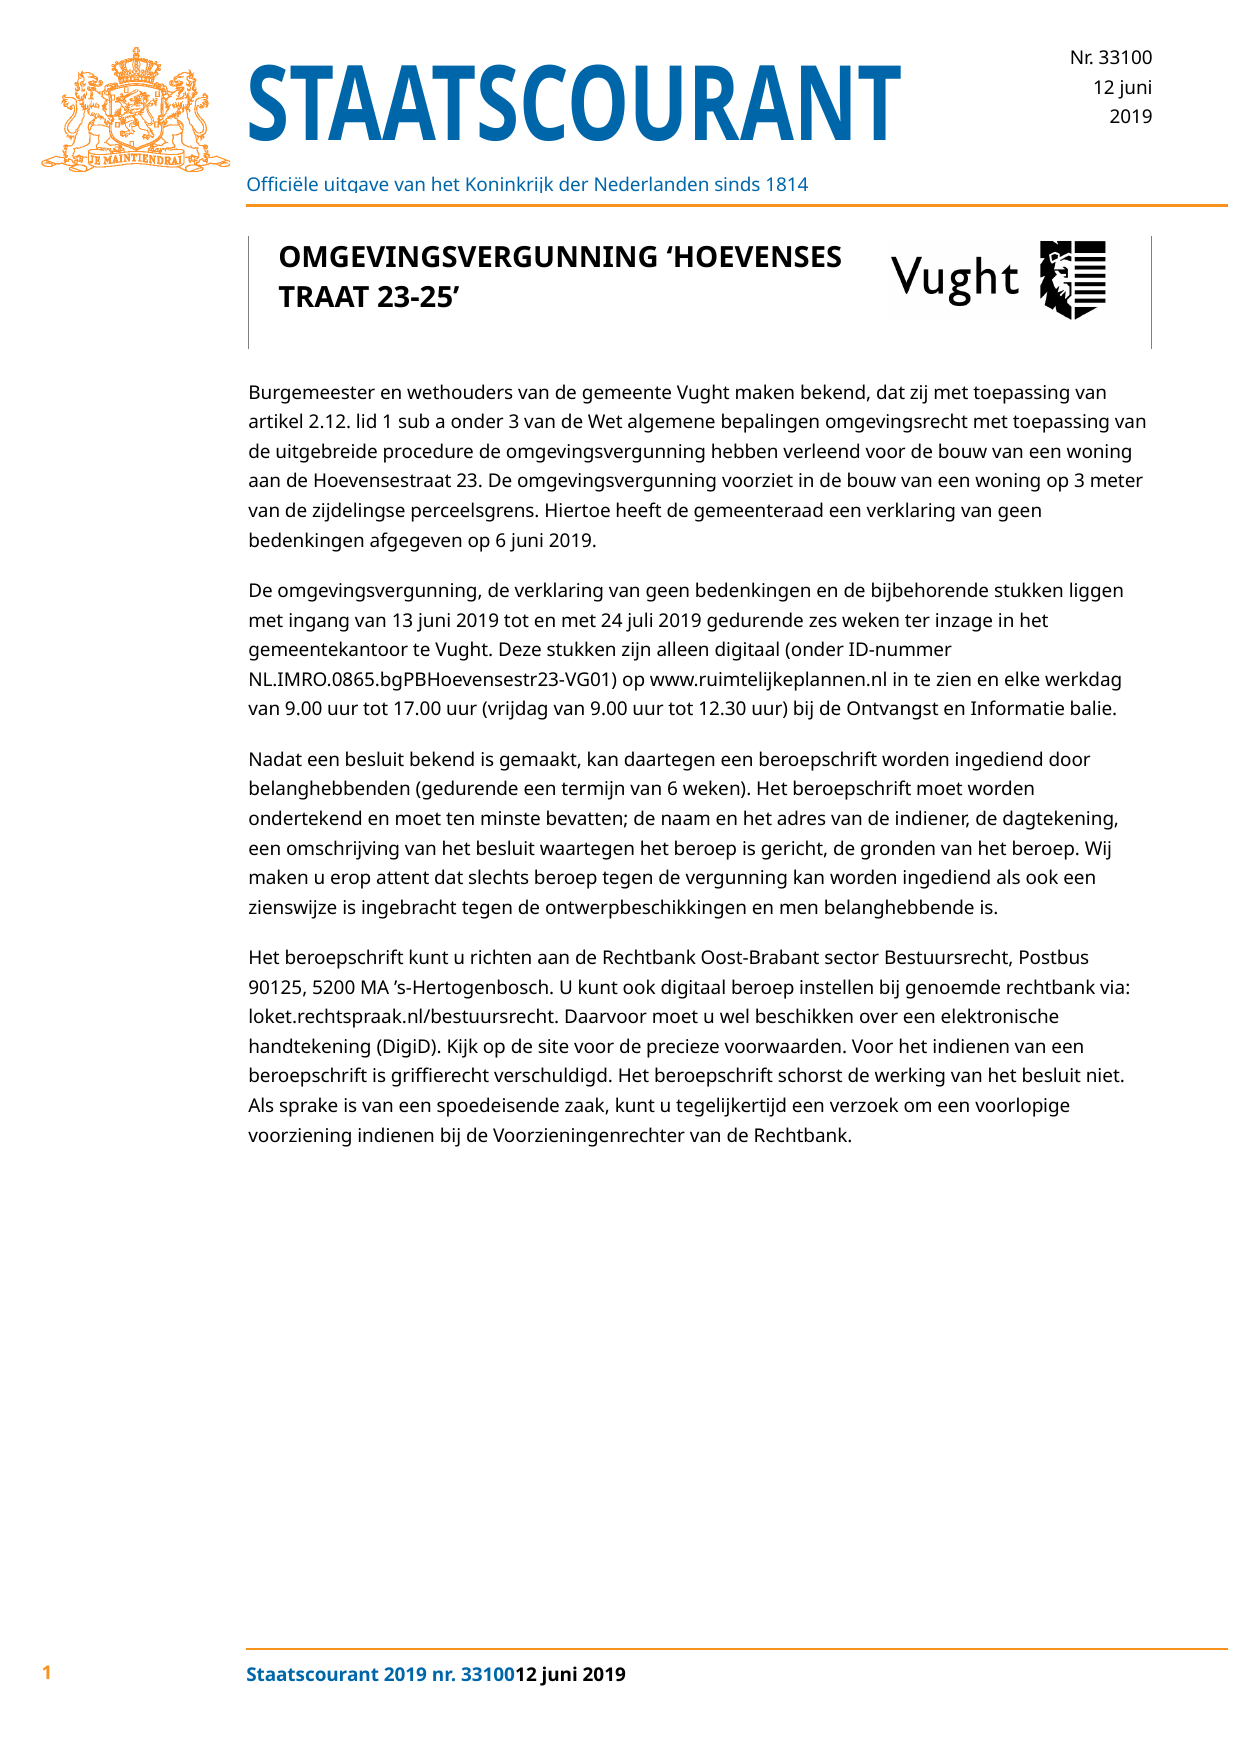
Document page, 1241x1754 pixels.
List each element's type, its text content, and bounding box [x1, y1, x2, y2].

table_header [850, 236, 1151, 349]
text Burgemeester en wethouders van de gemeente Vught maken bekend, dat zij met toepassing van artikel 2.12. lid 1 sub a onder 3 van de Wet algemene bepalingen omgevingsrecht met toepassing van de uitgebreide procedure de omgevingsvergunning hebben verleend voor de bouw van een woning aan de Hoevensestraat 23. De omgevingsvergunning voorziet in de bouw van een woning op 3 meter van de zijdelingse perceelsgrens. Hiertoe heeft de gemeenteraad een verklaring van geen bedenkingen afgegeven op 6 juni 2019. [248, 379, 1152, 552]
text Nadat een besluit bekend is gemaakt, kan daartegen een beroepschrift worden ingediend door belanghebbenden (gedurende een termijn van 6 weken). Het beroepschrift moet worden ondertekend en moet ten minste bevatten; de naam en het adres van de indiener, de dagtekening, een omschrijving van het besluit waartegen het beroep is gericht, de gronden van het beroep. Wij maken u erop attent dat slechts beroep tegen de vergunning kan worden ingediend als ook een zienswijze is ingebracht tegen de ontwerpbeschikkingen en men belanghebbende is. [248, 746, 1152, 919]
picture [882, 236, 1119, 324]
text De omgevingsvergunning, de verklaring van geen bedenkingen en de bijbehorende stukken liggen met ingang van 13 juni 2019 tot en met 24 juli 2019 gedurende zes weken ter inzage in het gemeentekantoor te Vught. Deze stukken zijn alleen digitaal (onder ID-nummer NL.IMRO.0865.bgPBHoevensestr23-VG01) op www.ruimtelijkeplannen.nl in te zien en elke werkdag van 9.00 uur tot 17.00 uur (vrijdag van 9.00 uur tot 12.30 uur) bij de Ontvangst en Informatie balie. [248, 577, 1152, 721]
text Het beroepschrift kunt u richten aan de Rechtbank Oost-Brabant sector Bestuursrecht, Postbus 90125, 5200 MA ’s-Hertogenbosch. U kunt ook digitaal beroep instellen bij genoemde rechtbank via: loket.rechtspraak.nl/bestuursrecht. Daarvoor moet u wel beschikken over een elektronische handtekening (DigiD). Kijk op de site voor de precieze voorwaarden. Voor het indienen van een beroepschrift is griffierecht verschuldigd. Het beroepschrift schorst de werking van het besluit niet. Als sprake is van een spoedeisende zaak, kunt u tegelijkertijd een verzoek om een voorlopige voorziening indienen bij de Voorzieningenrechter van de Rechtbank. [248, 944, 1152, 1147]
table_header OMGEVINGSVERGUNNING ‘HOEVENSESTRAAT 23-25’ [249, 236, 850, 349]
picture [41, 47, 231, 172]
